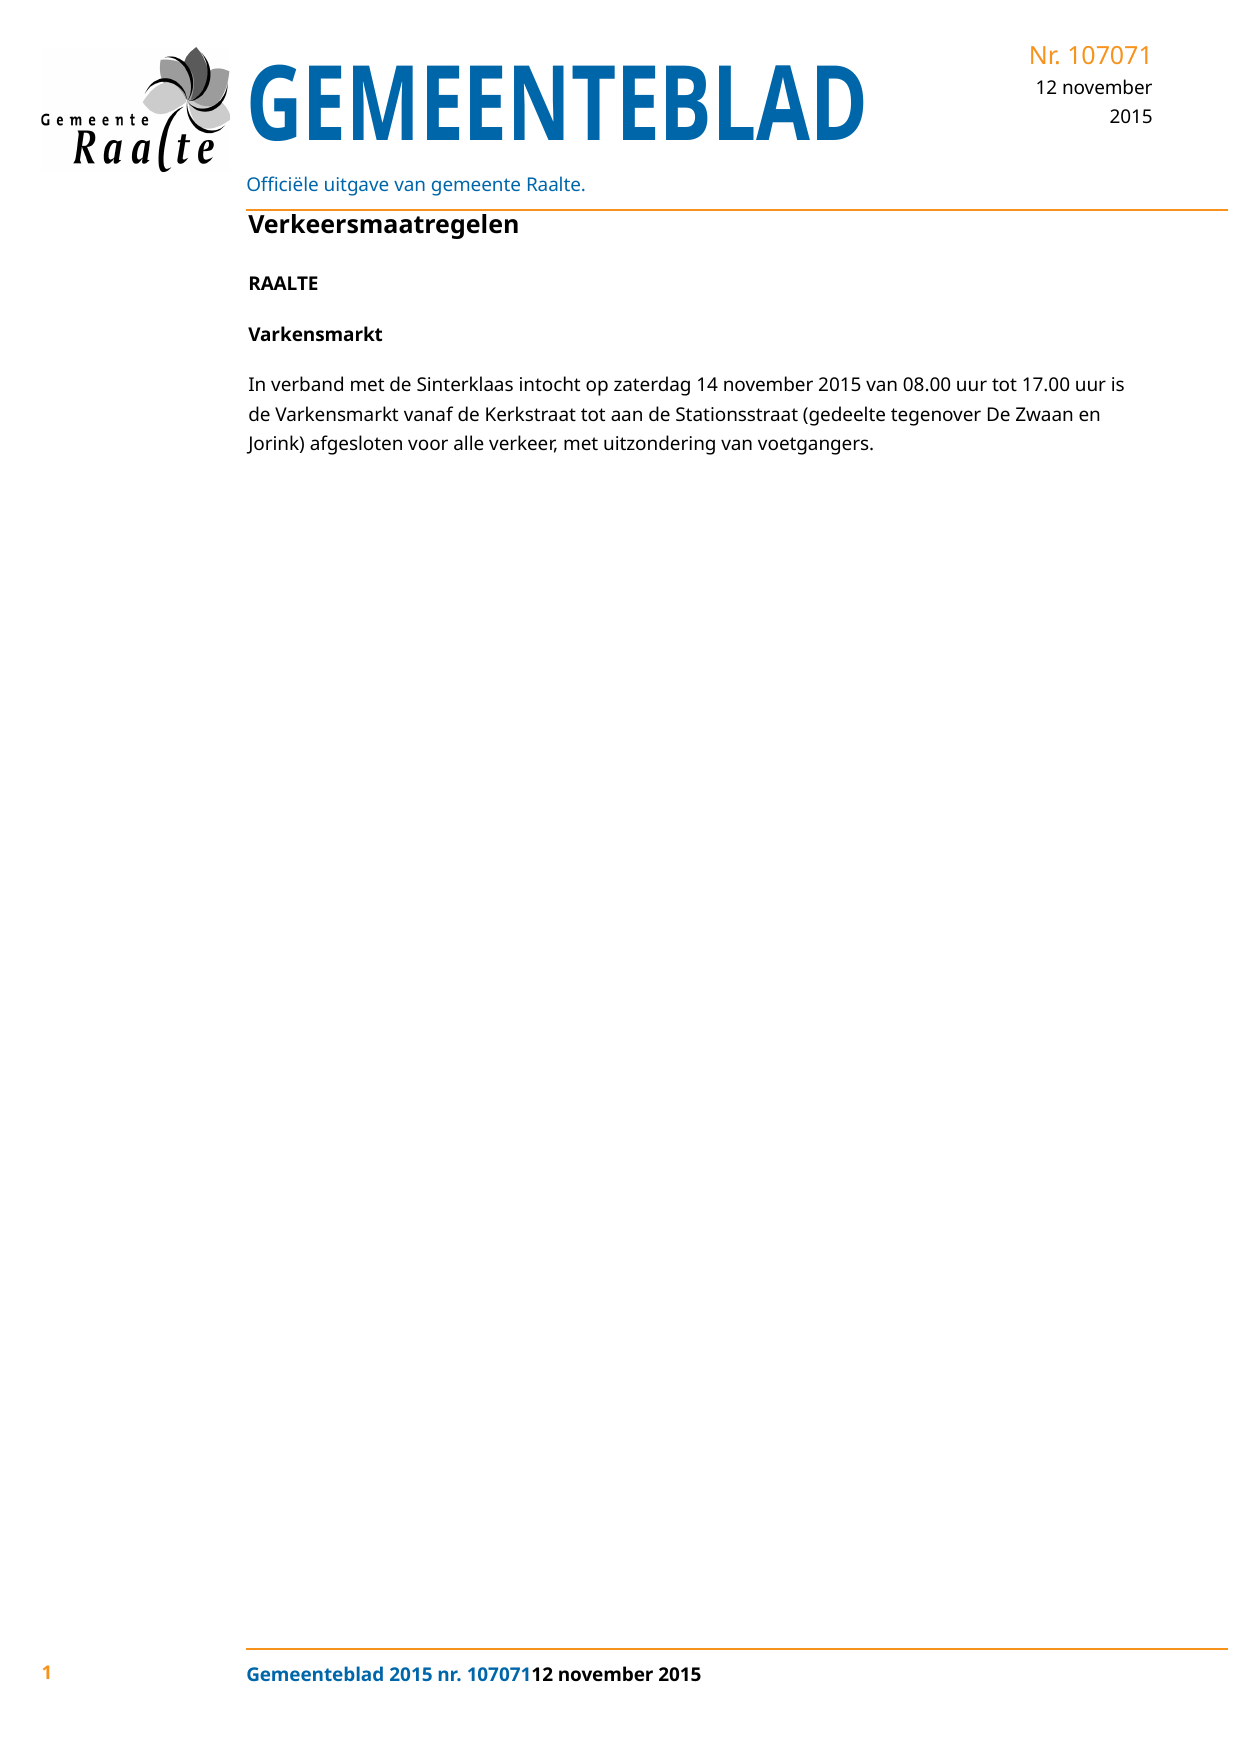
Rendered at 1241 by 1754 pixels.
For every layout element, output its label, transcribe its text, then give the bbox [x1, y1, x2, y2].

text Verkeersmaatregelen [248, 211, 1152, 241]
text RAALTE [248, 270, 1152, 296]
text Varkensmarkt [248, 321, 1152, 346]
picture [41, 47, 231, 172]
text In verband met de Sinterklaas intocht op zaterdag 14 november 2015 van 08.00 uur tot 17.00 uur is de Varkensmarkt vanaf de Kerkstraat tot aan de Stationsstraat (gedeelte tegenover De Zwaan en Jorink) afgesloten voor alle verkeer, met uitzondering van voetgangers. [248, 371, 1152, 456]
